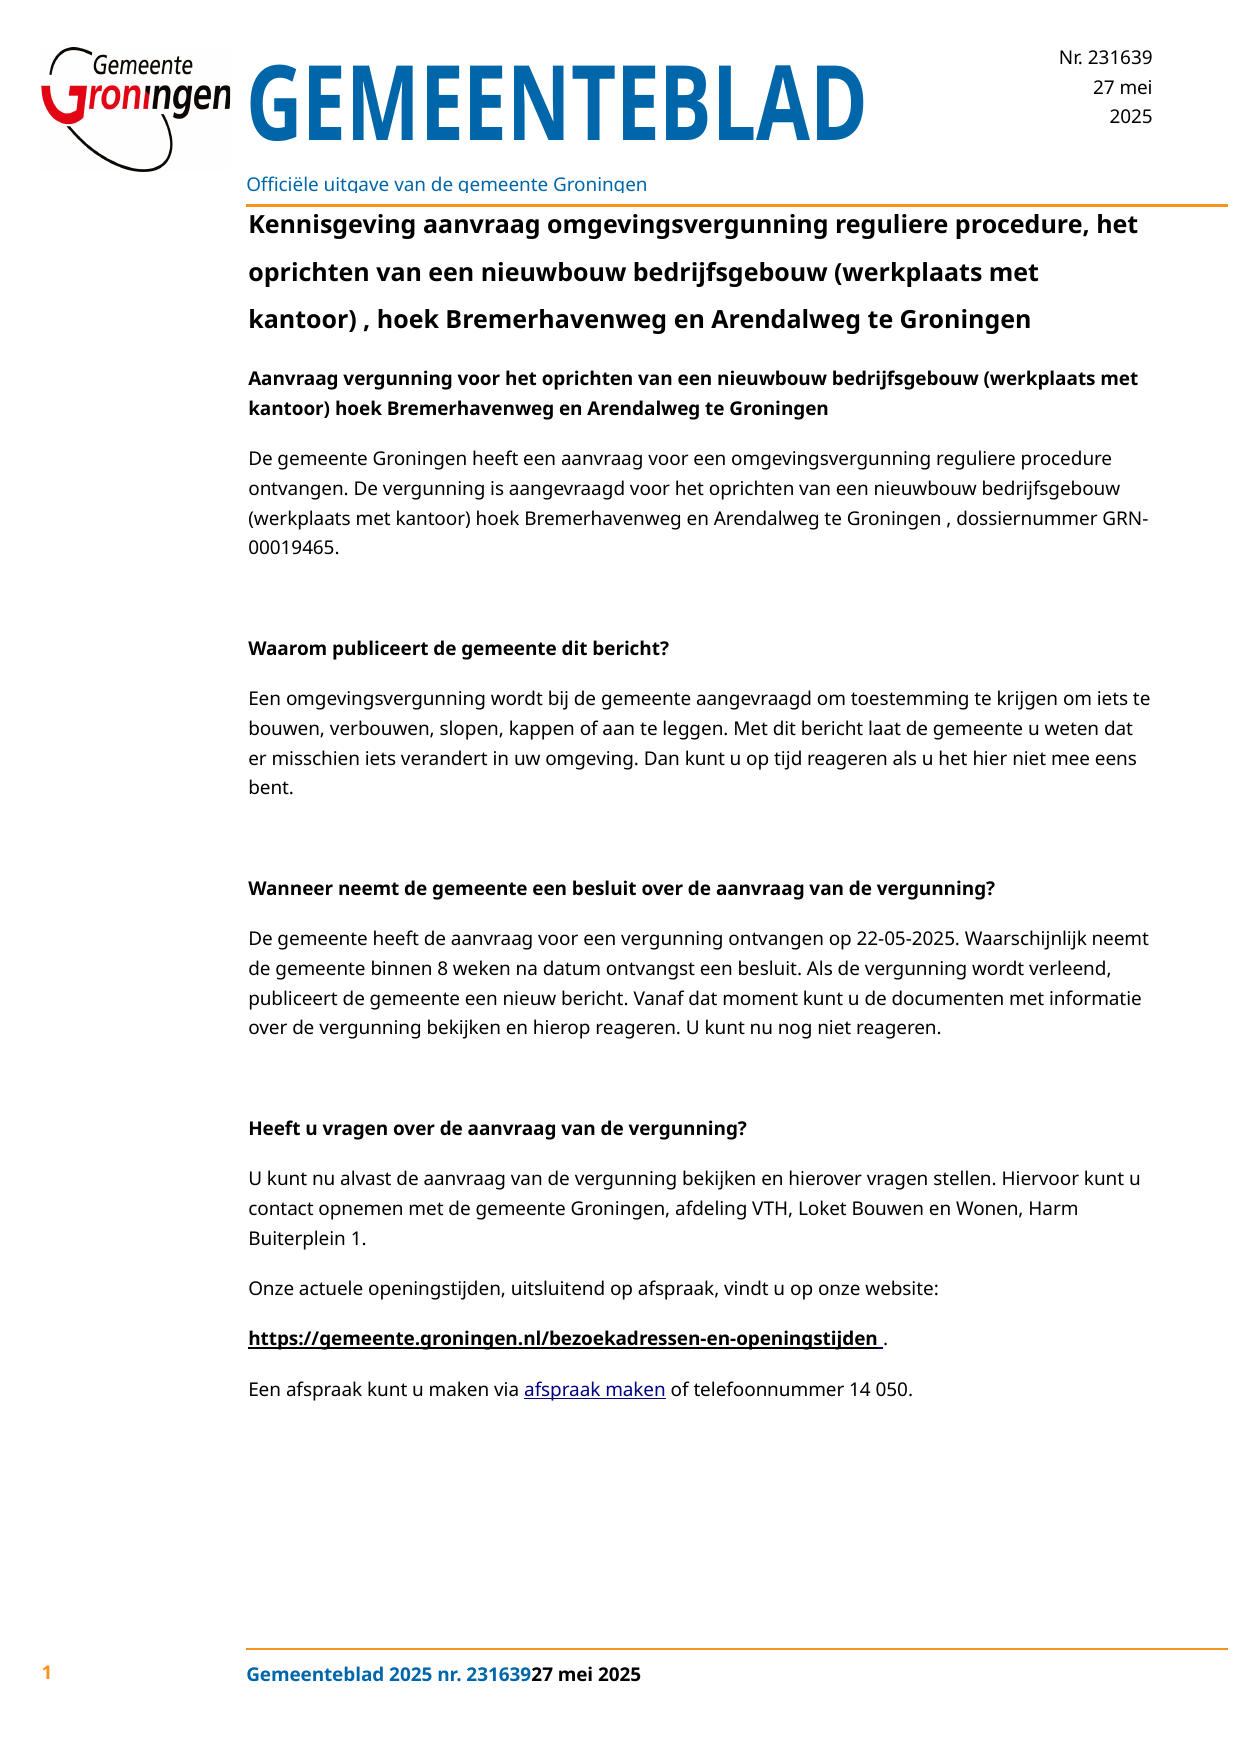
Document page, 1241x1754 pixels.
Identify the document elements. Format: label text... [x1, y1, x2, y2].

text De gemeente Groningen heeft een aanvraag voor een omgevingsvergunning reguliere procedure ontvangen. De vergunning is aangevraagd voor het oprichten van een nieuwbouw bedrijfsgebouw (werkplaats met kantoor) hoek Bremerhavenweg en Arendalweg te Groningen , dossiernummer GRN-00019465. [248, 446, 1152, 560]
text Kennisgeving aanvraag omgevingsvergunning reguliere procedure, het oprichten van een nieuwbouw bedrijfsgebouw (werkplaats met kantoor) , hoek Bremerhavenweg en Arendalweg te Groningen [248, 207, 1152, 336]
text Een omgevingsvergunning wordt bij de gemeente aangevraagd om toestemming te krijgen om iets te bouwen, verbouwen, slopen, kappen of aan te leggen. Met dit bericht laat de gemeente u weten dat er misschien iets verandert in uw omgeving. Dan kunt u op tijd reageren als u het hier niet mee eens bent. [248, 686, 1152, 800]
text Aanvraag vergunning voor het oprichten van een nieuwbouw bedrijfsgebouw (werkplaats met kantoor) hoek Bremerhavenweg en Arendalweg te Groningen [248, 366, 1152, 421]
picture [41, 47, 231, 172]
text U kunt nu alvast de aanvraag van de vergunning bekijken en hierover vragen stellen. Hiervoor kunt u contact opnemen met de gemeente Groningen, afdeling VTH, Loket Bouwen en Wonen, Harm Buiterplein 1. [248, 1166, 1152, 1250]
text Waarom publiceert de gemeente dit bericht? [248, 635, 1152, 661]
text https://gemeente.groningen.nl/bezoekadressen-en-openingstijden . [248, 1326, 1152, 1351]
text De gemeente heeft de aanvraag voor een vergunning ontvangen op 22-05-2025. Waarschijnlijk neemt de gemeente binnen 8 weken na datum ontvangst een besluit. Als de vergunning wordt verleend, publiceert de gemeente een nieuw bericht. Vanaf dat moment kunt u de documenten met informatie over de vergunning bekijken en hierop reageren. U kunt nu nog niet reageren. [248, 926, 1152, 1040]
text Onze actuele openingstijden, uitsluitend op afspraak, vindt u op onze website: [248, 1275, 1152, 1301]
text Heeft u vragen over de aanvraag van de vergunning? [248, 1115, 1152, 1141]
text Een afspraak kunt u maken via afspraak maken of telefoonnummer 14 050. [248, 1376, 1152, 1402]
text Wanneer neemt de gemeente een besluit over de aanvraag van de vergunning? [248, 875, 1152, 901]
